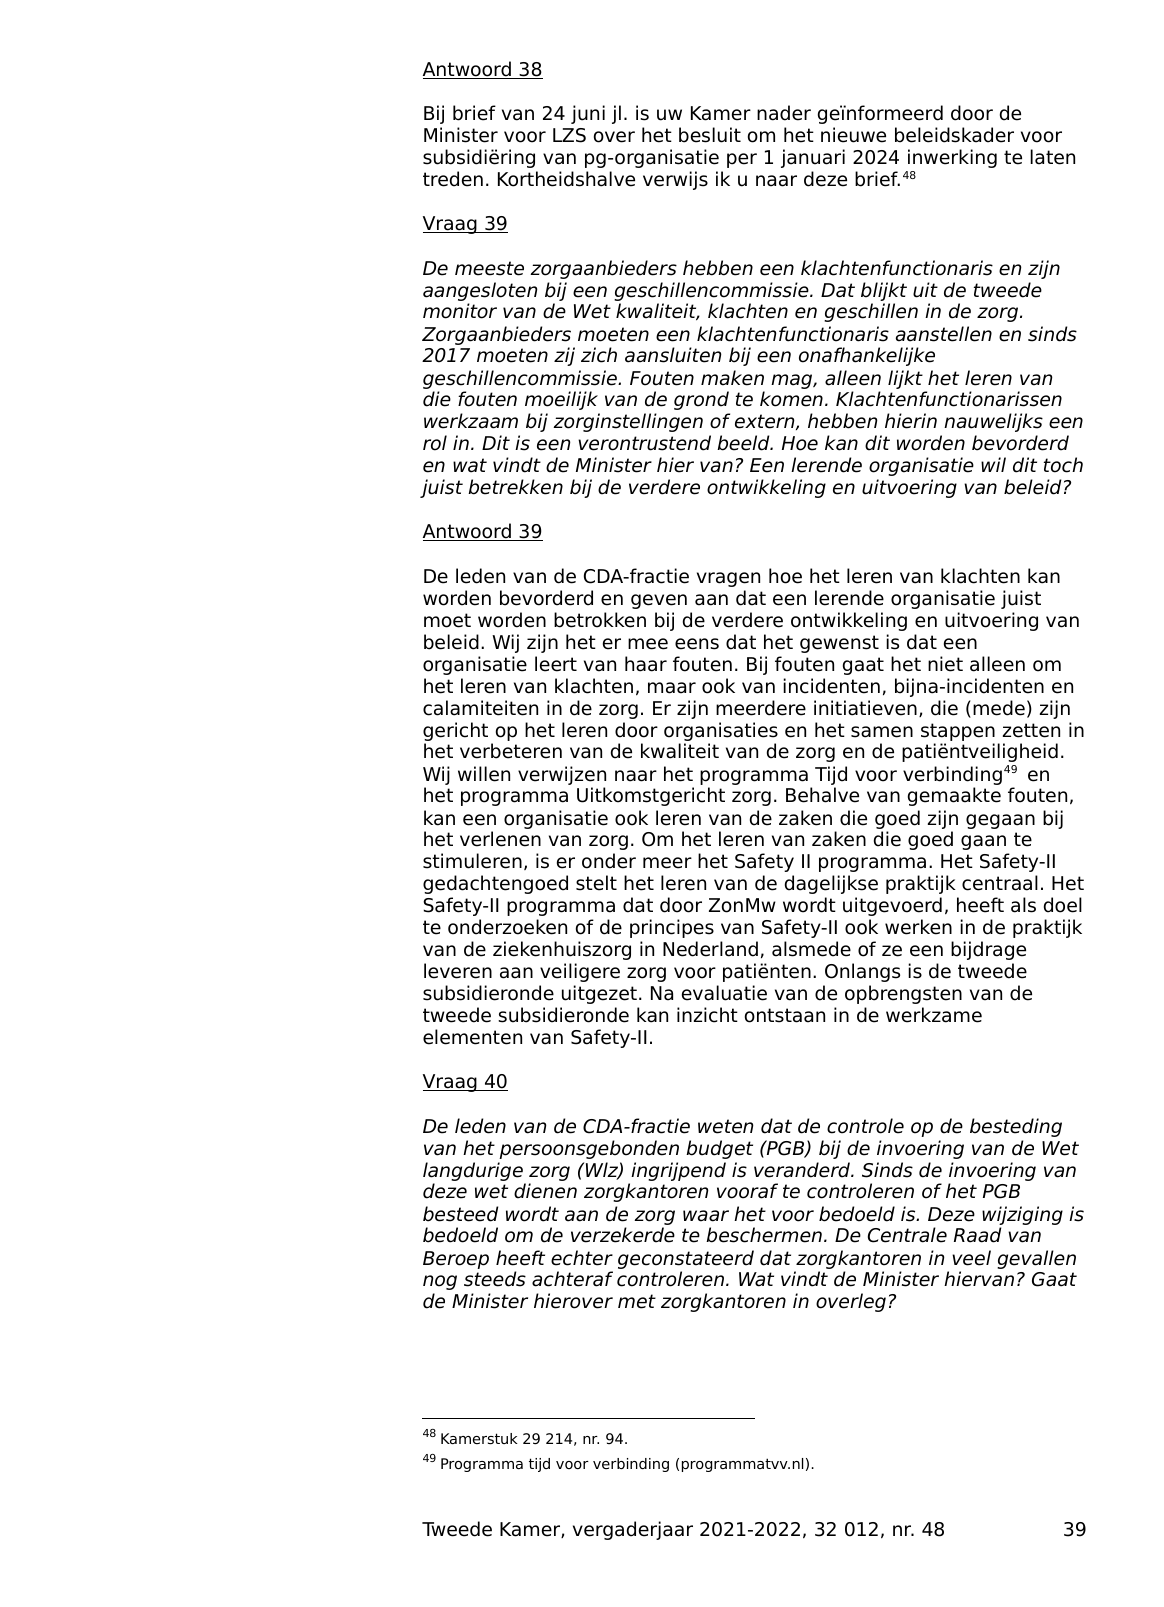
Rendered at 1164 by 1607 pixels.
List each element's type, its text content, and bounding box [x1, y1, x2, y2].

text Kamerstuk 29 214, nr. 94. [422, 1427, 1087, 1449]
subtitle Vraag 40 [422, 1071, 1087, 1093]
subtitle Antwoord 38 [422, 59, 1087, 81]
text De meeste zorgaanbieders hebben een klachtenfunctionaris en zijn aangesloten bij een geschillencommissie. Dat blijkt uit de tweede monitor van de Wet kwaliteit, klachten en geschillen in de zorg. Zorgaanbieders moeten een klachtenfunctionaris aanstellen en sinds 2017 moeten zij zich aansluiten bij een onafhankelijke geschillencommissie. Fouten maken mag, alleen lijkt het leren van die fouten moeilijk van de grond te komen. Klachtenfunctionarissen werkzaam bij zorginstellingen of extern, hebben hierin nauwelijks een rol in. Dit is een verontrustend beeld. Hoe kan dit worden bevorderd en wat vindt de Minister hier van? Een lerende organisatie wil dit toch juist betrekken bij de verdere ontwikkeling en uitvoering van beleid? [422, 257, 1087, 499]
text Programma tijd voor verbinding (programmatvv.nl). [422, 1452, 1087, 1474]
text Bij brief van 24 juni jl. is uw Kamer nader geïnformeerd door de Minister voor LZS over het besluit om het nieuwe beleidskader voor subsidiëring van pg-organisatie per 1 januari 2024 inwerking te laten treden. Kortheidshalve verwijs ik u naar deze brief. [422, 103, 1087, 191]
text De leden van de CDA-fractie vragen hoe het leren van klachten kan worden bevorderd en geven aan dat een lerende organisatie juist moet worden betrokken bij de verdere ontwikkeling en uitvoering van beleid. Wij zijn het er mee eens dat het gewenst is dat een organisatie leert van haar fouten. Bij fouten gaat het niet alleen om het leren van klachten, maar ook van incidenten, bijna-incidenten en calamiteiten in de zorg. Er zijn meerdere initiatieven, die (mede) zijn gericht op het leren door organisaties en het samen stappen zetten in het verbeteren van de kwaliteit van de zorg en de patiëntveiligheid. Wij willen verwijzen naar het programma Tijd voor verbinding en het programma Uitkomstgericht zorg. Behalve van gemaakte fouten, kan een organisatie ook leren van de zaken die goed zijn gegaan bij het verlenen van zorg. Om het leren van zaken die goed gaan te stimuleren, is er onder meer het Safety II programma. Het Safety-II gedachtengoed stelt het leren van de dagelijkse praktijk centraal. Het Safety-II programma dat door ZonMw wordt uitgevoerd, heeft als doel te onderzoeken of de principes van Safety-II ook werken in de praktijk van de ziekenhuiszorg in Nederland, alsmede of ze een bijdrage leveren aan veiligere zorg voor patiënten. Onlangs is de tweede subsidieronde uitgezet. Na evaluatie van de opbrengsten van de tweede subsidieronde kan inzicht ontstaan in de werkzame elementen van Safety-II. [422, 566, 1087, 1049]
text De leden van de CDA-fractie weten dat de controle op de besteding van het persoonsgebonden budget (PGB) bij de invoering van de Wet langdurige zorg (Wlz) ingrijpend is veranderd. Sinds de invoering van deze wet dienen zorgkantoren vooraf te controleren of het PGB besteed wordt aan de zorg waar het voor bedoeld is. Deze wijziging is bedoeld om de verzekerde te beschermen. De Centrale Raad van Beroep heeft echter geconstateerd dat zorgkantoren in veel gevallen nog steeds achteraf controleren. Wat vindt de Minister hiervan? Gaat de Minister hierover met zorgkantoren in overleg? [422, 1116, 1087, 1313]
subtitle Vraag 39 [422, 213, 1087, 235]
subtitle Antwoord 39 [422, 521, 1087, 543]
